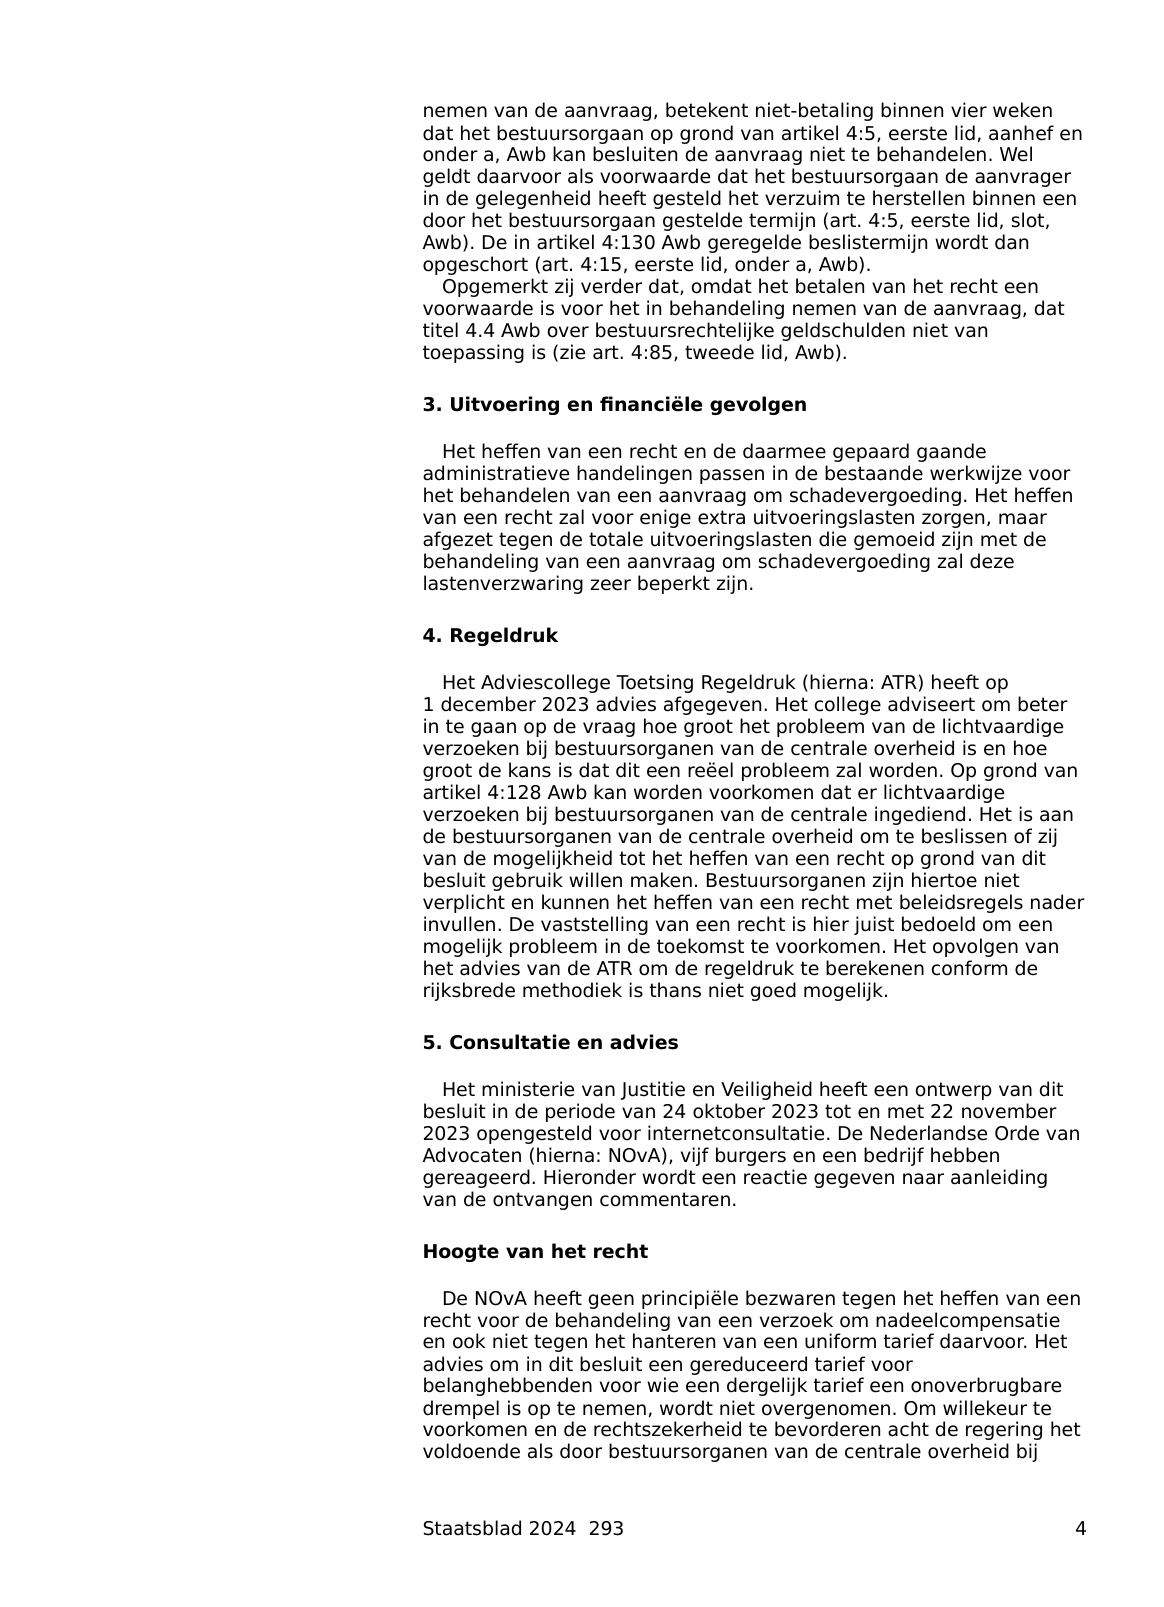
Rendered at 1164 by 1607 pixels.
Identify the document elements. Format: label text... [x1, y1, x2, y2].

text Het ministerie van Justitie en Veiligheid heeft een ontwerp van dit besluit in de periode van 24 oktober 2023 tot en met 22 november 2023 opengesteld voor internetconsultatie. De Nederlandse Orde van Advocaten (hierna: NOvA), vijf burgers en een bedrijf hebben gereageerd. Hieronder wordt een reactie gegeven naar aanleiding van de ontvangen commentaren. [422, 1079, 1087, 1211]
text Het heffen van een recht en de daarmee gepaard gaande administratieve handelingen passen in de bestaande werkwijze voor het behandelen van een aanvraag om schadevergoeding. Het heffen van een recht zal voor enige extra uitvoeringslasten zorgen, maar afgezet tegen de totale uitvoeringslasten die gemoeid zijn met de behandeling van een aanvraag om schadevergoeding zal deze lastenverzwaring zeer beperkt zijn. [422, 441, 1087, 595]
subtitle 5. Consultatie en advies [422, 1032, 1087, 1054]
subtitle Hoogte van het recht [422, 1241, 1087, 1262]
subtitle 3. Uitvoering en financiële gevolgen [422, 394, 1087, 416]
text nemen van de aanvraag, betekent niet-betaling binnen vier weken dat het bestuursorgaan op grond van artikel 4:5, eerste lid, aanhef en onder a, Awb kan besluiten de aanvraag niet te behandelen. Wel geldt daarvoor als voorwaarde dat het bestuursorgaan de aanvrager in de gelegenheid heeft gesteld het verzuim te herstellen binnen een door het bestuursorgaan gestelde termijn (art. 4:5, eerste lid, slot, Awb). De in artikel 4:130 Awb geregelde beslistermijn wordt dan opgeschort (art. 4:15, eerste lid, onder a, Awb). [422, 100, 1087, 276]
subtitle 4. Regeldruk [422, 625, 1087, 647]
text Opgemerkt zij verder dat, omdat het betalen van het recht een voorwaarde is voor het in behandeling nemen van de aanvraag, dat titel 4.4 Awb over bestuursrechtelijke geldschulden niet van toepassing is (zie art. 4:85, tweede lid, Awb). [422, 276, 1087, 364]
text Het Adviescollege Toetsing Regeldruk (hierna: ATR) heeft op 1 december 2023 advies afgegeven. Het college adviseert om beter in te gaan op de vraag hoe groot het probleem van de lichtvaardige verzoeken bij bestuursorganen van de centrale overheid is en hoe groot de kans is dat dit een reëel probleem zal worden. Op grond van artikel 4:128 Awb kan worden voorkomen dat er lichtvaardige verzoeken bij bestuursorganen van de centrale ingediend. Het is aan de bestuursorganen van de centrale overheid om te beslissen of zij van de mogelijkheid tot het heffen van een recht op grond van dit besluit gebruik willen maken. Bestuursorganen zijn hiertoe niet verplicht en kunnen het heffen van een recht met beleidsregels nader invullen. De vaststelling van een recht is hier juist bedoeld om een mogelijk probleem in de toekomst te voorkomen. Het opvolgen van het advies van de ATR om de regeldruk te berekenen conform de rijksbrede methodiek is thans niet goed mogelijk. [422, 672, 1087, 1002]
text De NOvA heeft geen principiële bezwaren tegen het heffen van een recht voor de behandeling van een verzoek om nadeelcompensatie en ook niet tegen het hanteren van een uniform tarief daarvoor. Het advies om in dit besluit een gereduceerd tarief voor belanghebbenden voor wie een dergelijk tarief een onoverbrugbare drempel is op te nemen, wordt niet overgenomen. Om willekeur te voorkomen en de rechtszekerheid te bevorderen acht de regering het voldoende als door bestuursorganen van de centrale overheid bij [422, 1287, 1087, 1463]
